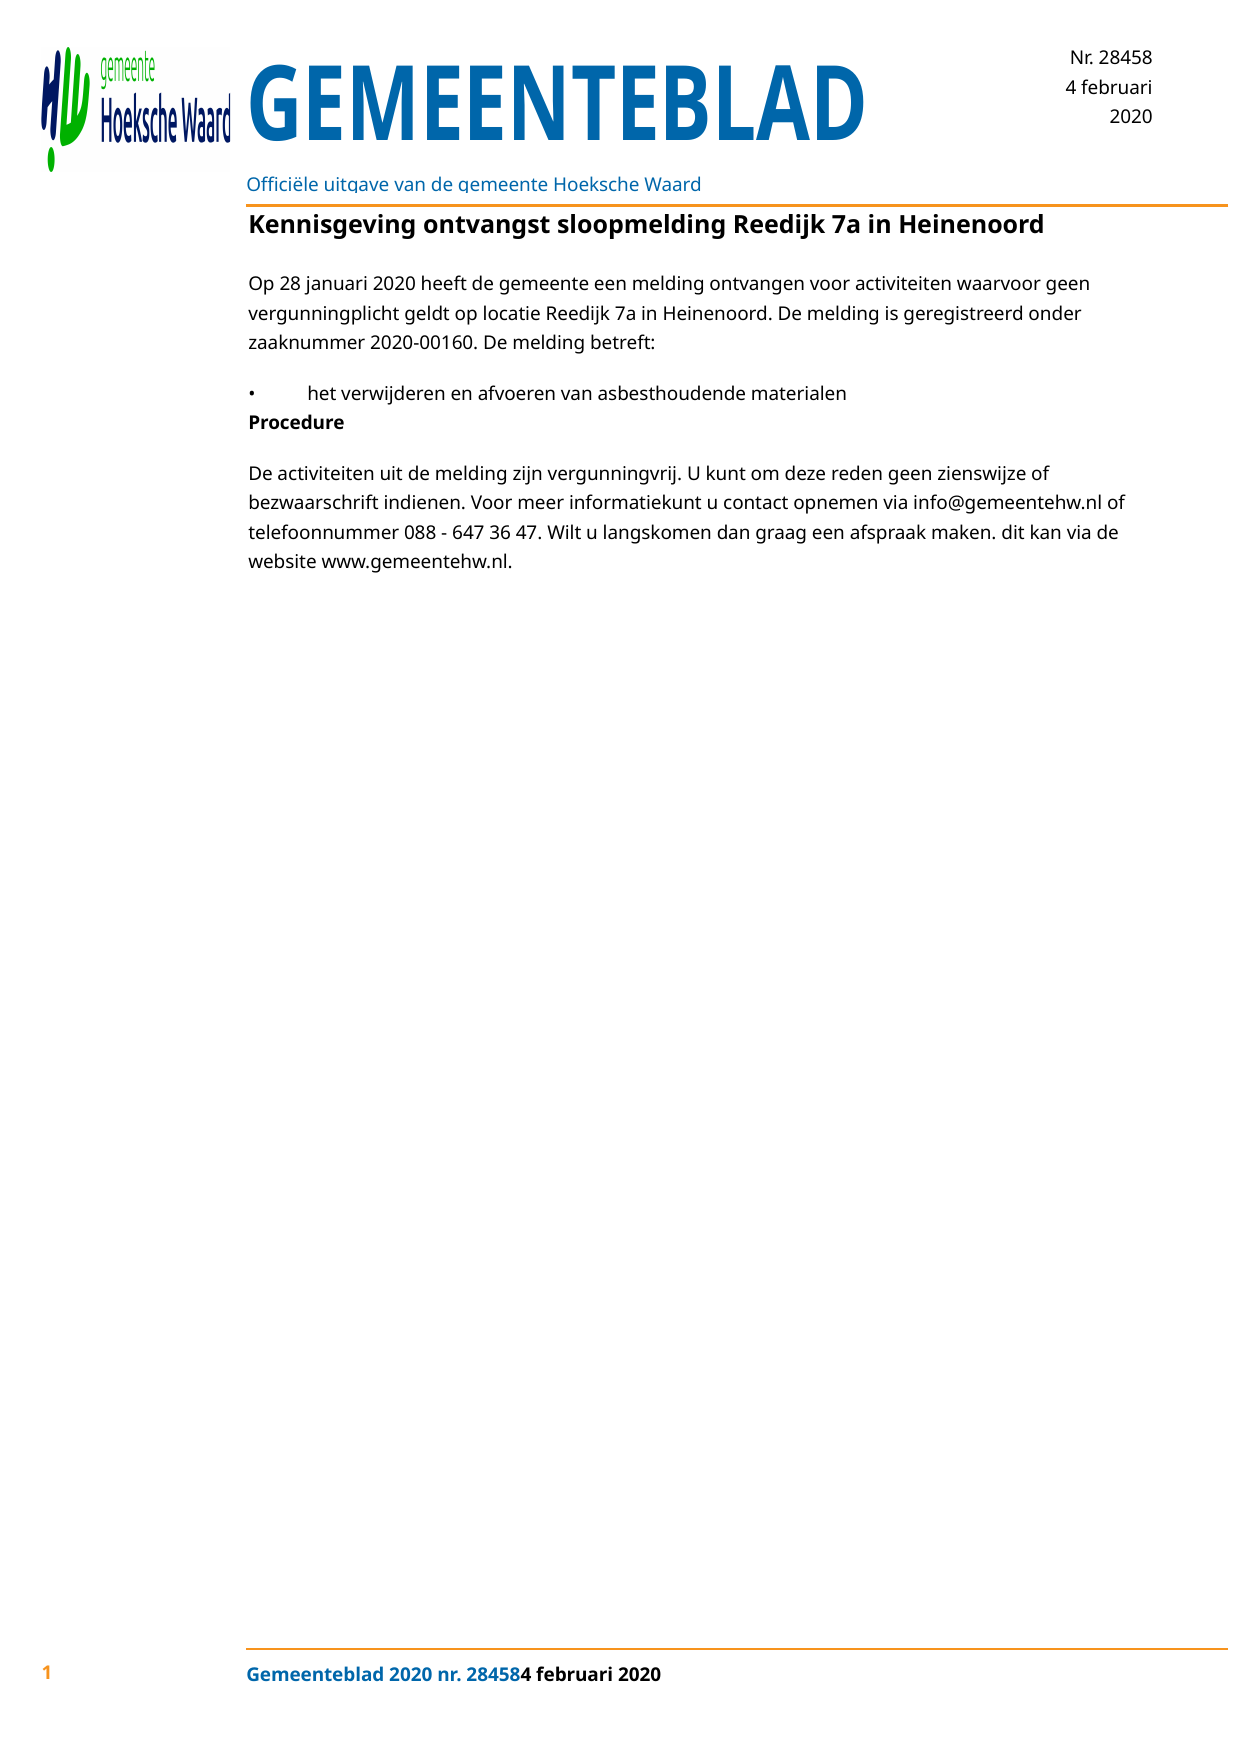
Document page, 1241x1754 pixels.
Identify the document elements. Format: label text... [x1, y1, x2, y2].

text Op 28 januari 2020 heeft de gemeente een melding ontvangen voor activiteiten waarvoor geen vergunningplicht geldt op locatie Reedijk 7a in Heinenoord. De melding is geregistreerd onder zaaknummer 2020-00160. De melding betreft: [248, 270, 1152, 355]
list het verwijderen en afvoeren van asbesthoudende materialen [248, 380, 1152, 406]
text De activiteiten uit de melding zijn vergunningvrij. U kunt om deze reden geen zienswijze of bezwaarschrift indienen. Voor meer informatiekunt u contact opnemen via info@gemeentehw.nl of telefoonnummer 088 - 647 36 47. Wilt u langskomen dan graag een afspraak maken. dit kan via de website www.gemeentehw.nl. [248, 460, 1152, 574]
text Kennisgeving ontvangst sloopmelding Reedijk 7a in Heinenoord [248, 207, 1152, 241]
text Procedure [248, 409, 1152, 435]
picture [41, 47, 231, 172]
